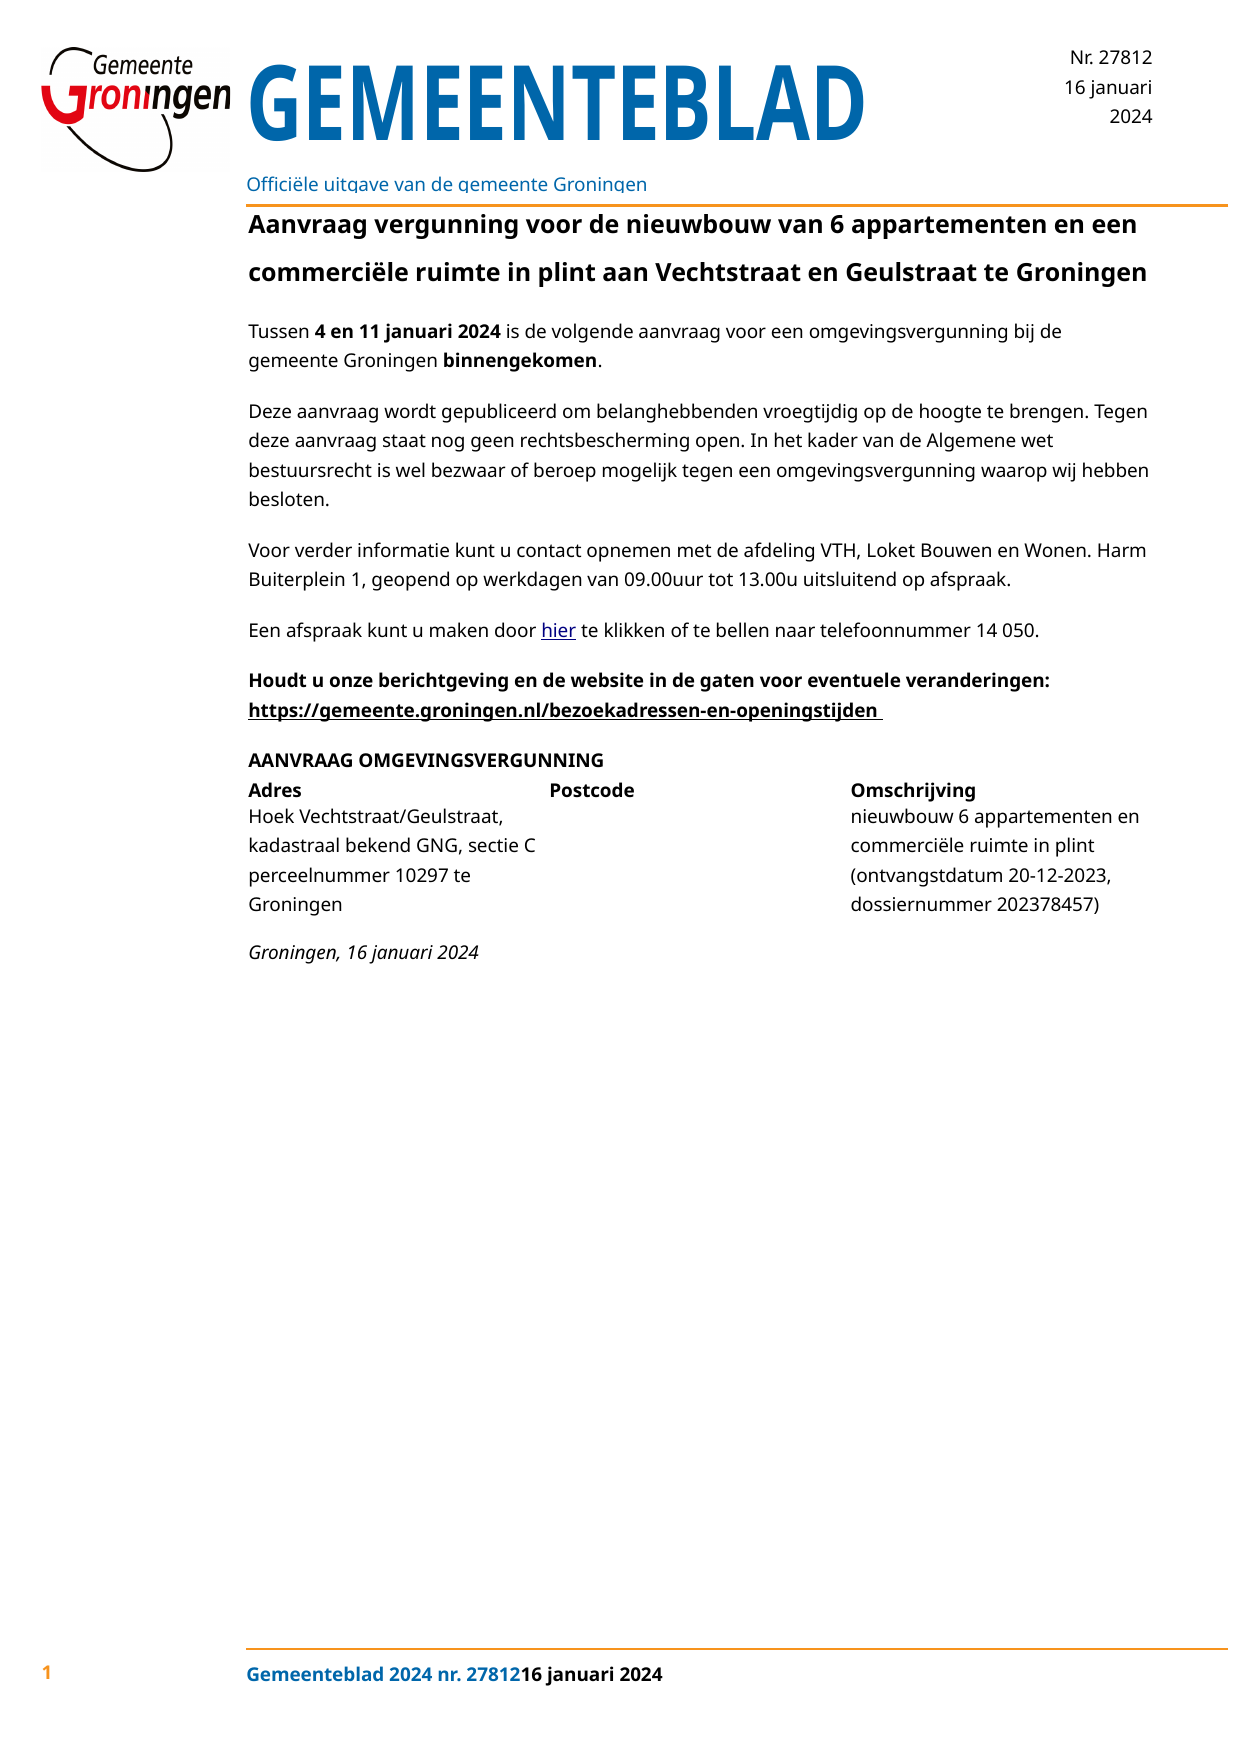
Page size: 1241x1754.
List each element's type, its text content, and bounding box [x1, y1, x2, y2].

text Groningen, 16 januari 2024 [248, 939, 1152, 964]
table_header Postcode [549, 777, 850, 803]
table_cell nieuwbouw 6 appartementen en commerciële ruimte in plint (ontvangstdatum 20-12-2023, dossiernummer 202378457) [850, 803, 1152, 917]
text Een afspraak kunt u maken door hier te klikken of te bellen naar telefoonnummer 14 050. [248, 617, 1152, 643]
table_header Omschrijving [850, 777, 1152, 803]
text Voor verder informatie kunt u contact opnemen met de afdeling VTH, Loket Bouwen en Wonen. Harm Buiterplein 1, geopend op werkdagen van 09.00uur tot 13.00u uitsluitend op afspraak. [248, 537, 1152, 592]
text Tussen 4 en 11 januari 2024 is de volgende aanvraag voor een omgevingsvergunning bij de gemeente Groningen binnengekomen. [248, 318, 1152, 373]
text AANVRAAG OMGEVINGSVERGUNNING [248, 747, 1152, 773]
text Aanvraag vergunning voor de nieuwbouw van 6 appartementen en een commerciële ruimte in plint aan Vechtstraat en Geulstraat te Groningen [248, 207, 1152, 288]
table_cell [549, 803, 850, 917]
table_header Adres [248, 777, 549, 803]
text Deze aanvraag wordt gepubliceerd om belanghebbenden vroegtijdig op de hoogte te brengen. Tegen deze aanvraag staat nog geen rechtsbescherming open. In het kader van de Algemene wet bestuursrecht is wel bezwaar of beroep mogelijk tegen een omgevingsvergunning waarop wij hebben besloten. [248, 398, 1152, 512]
table_cell Hoek Vechtstraat/Geulstraat, kadastraal bekend GNG, sectie C perceelnummer 10297 te Groningen [248, 803, 549, 917]
picture [41, 47, 231, 172]
text Houdt u onze berichtgeving en de website in de gaten voor eventuele veranderingen: https://gemeente.groningen.nl/bezoekadressen-en-openingstijden [248, 667, 1152, 723]
